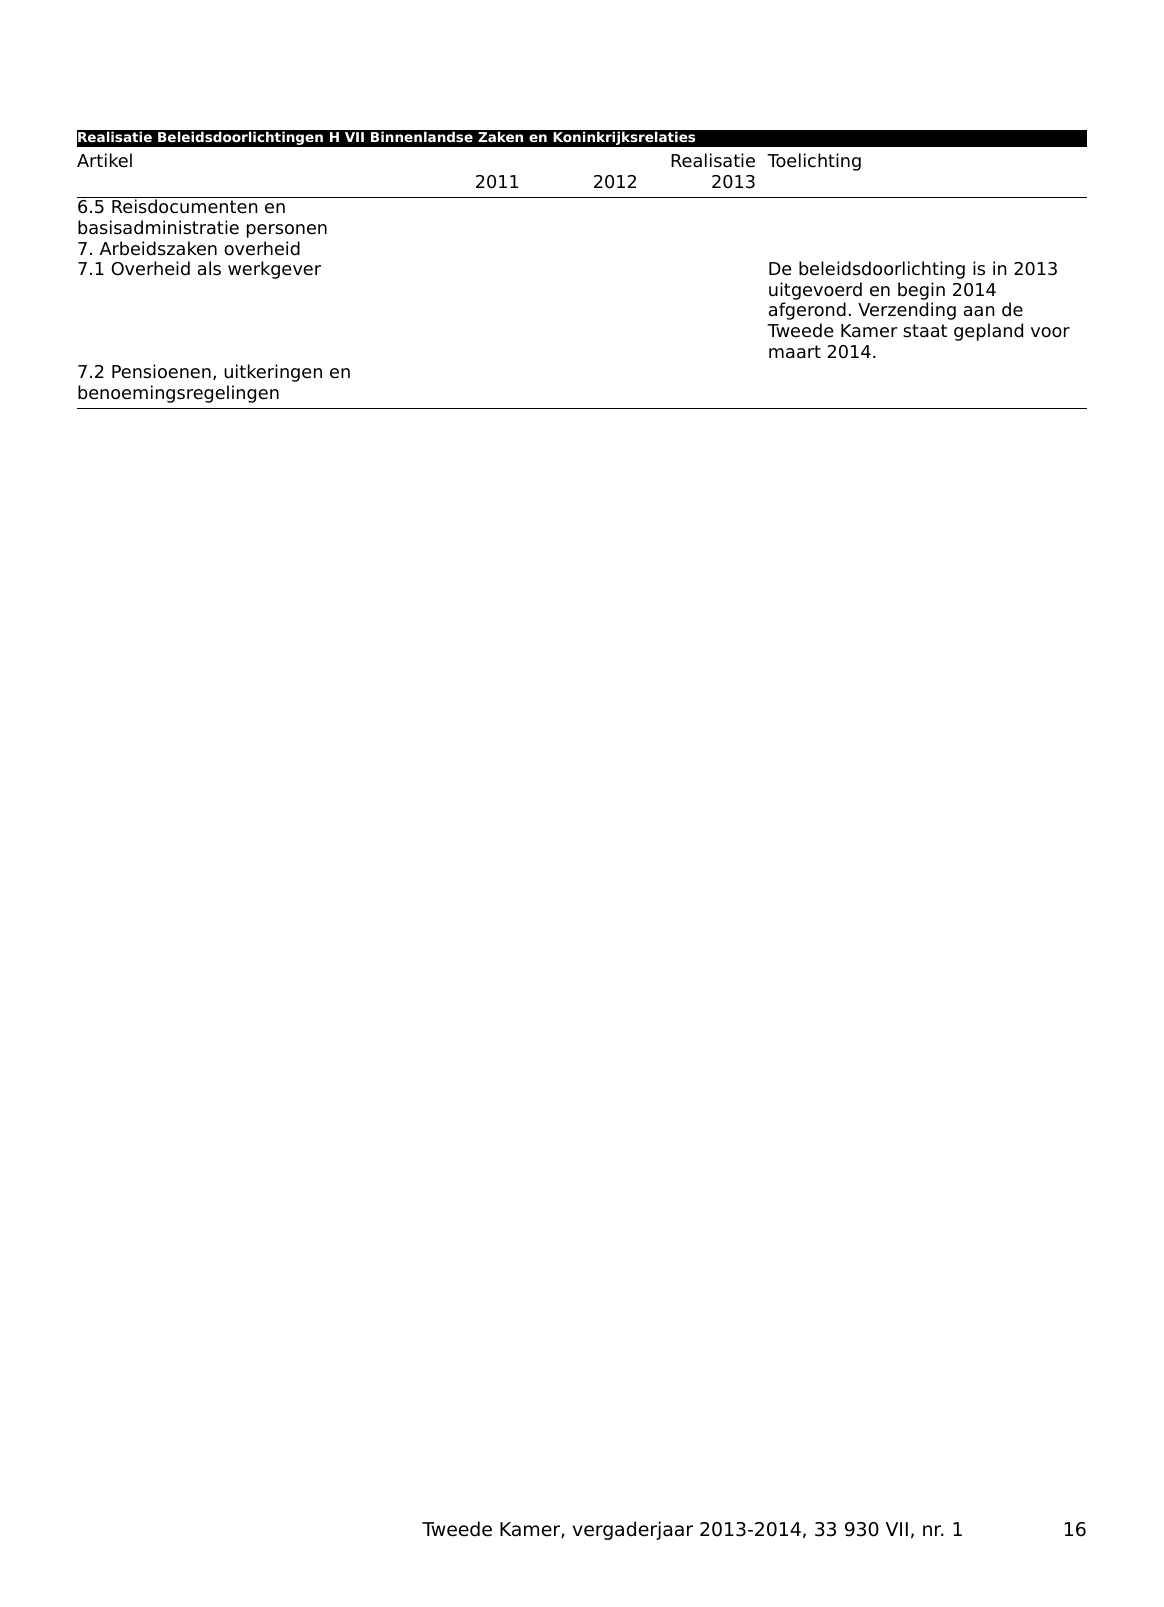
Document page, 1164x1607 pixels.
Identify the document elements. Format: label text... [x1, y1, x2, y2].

table_cell Toelichting [762, 147, 1087, 172]
table_cell Artikel [77, 147, 407, 172]
table_cell [644, 259, 762, 362]
table_cell [526, 259, 644, 362]
table_cell [762, 172, 1087, 197]
table_cell [644, 198, 762, 238]
table_cell De beleidsdoorlichting is in 2013 uitgevoerd en begin 2014 afgerond. Verzending aan de Tweede Kamer staat gepland voor maart 2014. [762, 259, 1087, 362]
table_cell 7. Arbeidszaken overheid [77, 239, 407, 259]
table_cell 2013 [644, 172, 762, 197]
table_cell 2012 [526, 172, 644, 197]
table_cell [408, 198, 526, 238]
table_cell [526, 239, 644, 259]
table_cell [77, 172, 407, 197]
table_cell 7.1 Overheid als werkgever [77, 259, 407, 362]
table_cell 7.2 Pensioenen, uitkeringen en benoemingsregelingen [77, 362, 407, 408]
table_header Realisatie Beleidsdoorlichtingen H VII Binnenlandse Zaken en Koninkrijksrelaties [77, 130, 1087, 146]
table_cell [644, 362, 762, 408]
table_cell [526, 362, 644, 408]
table_cell [526, 198, 644, 238]
table_cell [762, 362, 1087, 408]
table_cell [408, 362, 526, 408]
table_cell 2011 [408, 172, 526, 197]
table_cell [644, 239, 762, 259]
table_cell [762, 239, 1087, 259]
table_cell Realisatie [408, 147, 762, 172]
table_cell [408, 259, 526, 362]
table_cell [408, 239, 526, 259]
table_cell [762, 198, 1087, 238]
table_cell 6.5 Reisdocumenten en basisadministratie personen [77, 198, 407, 238]
